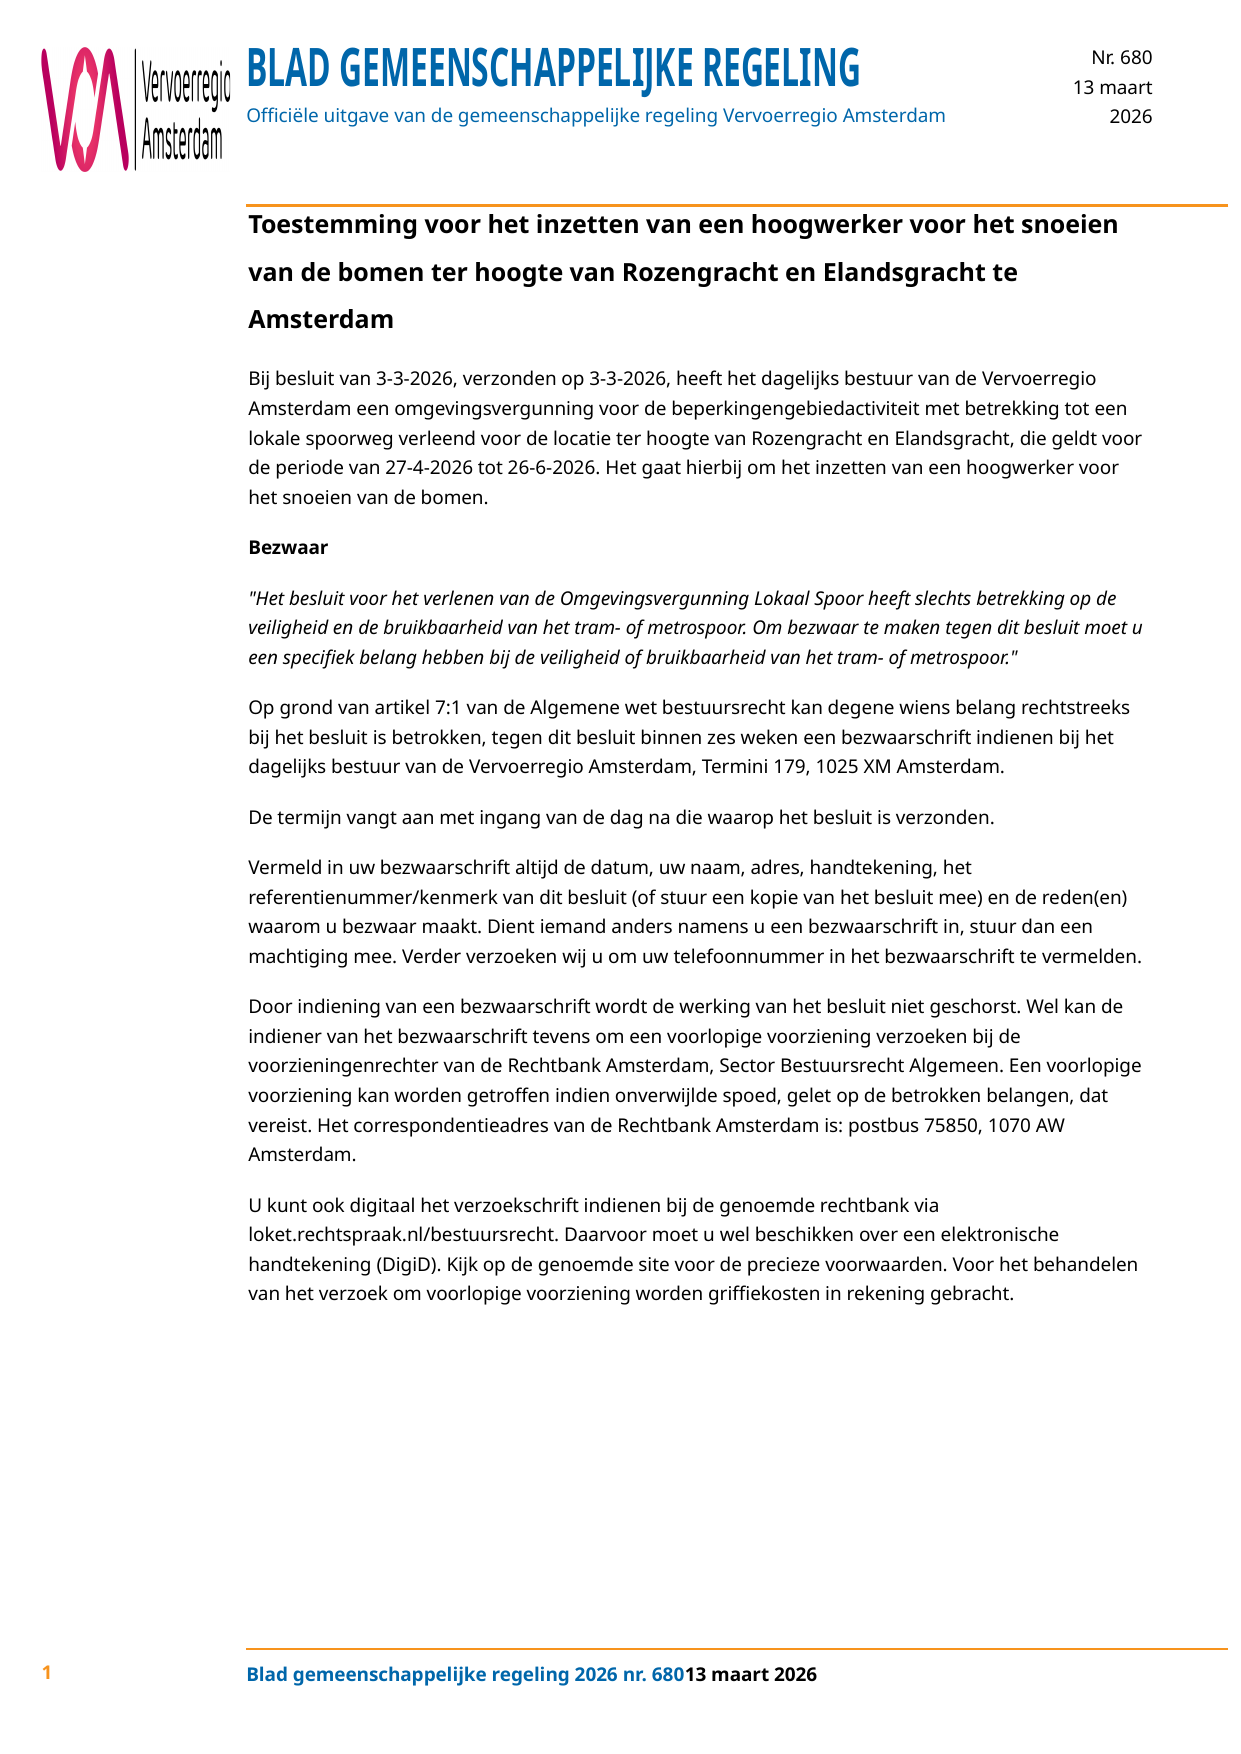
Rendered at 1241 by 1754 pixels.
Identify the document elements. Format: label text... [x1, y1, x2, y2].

text Door indiening van een bezwaarschrift wordt de werking van het besluit niet geschorst. Wel kan de indiener van het bezwaarschrift tevens om een voorlopige voorziening verzoeken bij de voorzieningenrechter van de Rechtbank Amsterdam, Sector Bestuursrecht Algemeen. Een voorlopige voorziening kan worden getroffen indien onverwijlde spoed, gelet op de betrokken belangen, dat vereist. Het correspondentieadres van de Rechtbank Amsterdam is: postbus 75850, 1070 AW Amsterdam. [248, 993, 1152, 1167]
text "Het besluit voor het verlenen van de Omgevingsvergunning Lokaal Spoor heeft slechts betrekking op de veiligheid en de bruikbaarheid van het tram- of metrospoor. Om bezwaar te maken tegen dit besluit moet u een specifiek belang hebben bij de veiligheid of bruikbaarheid van het tram- of metrospoor." [248, 585, 1152, 669]
text De termijn vangt aan met ingang van de dag na die waarop het besluit is verzonden. [248, 804, 1152, 829]
text Vermeld in uw bezwaarschrift altijd de datum, uw naam, adres, handtekening, het referentienummer/kenmerk van dit besluit (of stuur een kopie van het besluit mee) en de reden(en) waarom u bezwaar maakt. Dient iemand anders namens u een bezwaarschrift in, stuur dan een machtiging mee. Verder verzoeken wij u om uw telefoonnummer in het bezwaarschrift te vermelden. [248, 854, 1152, 969]
text Bij besluit van 3-3-2026, verzonden op 3-3-2026, heeft het dagelijks bestuur van de Vervoerregio Amsterdam een omgevingsvergunning voor de beperkingengebiedactiviteit met betrekking tot een lokale spoorweg verleend voor de locatie ter hoogte van Rozengracht en Elandsgracht, die geldt voor de periode van 27-4-2026 tot 26-6-2026. Het gaat hierbij om het inzetten van een hoogwerker voor het snoeien van de bomen. [248, 366, 1152, 509]
text Toestemming voor het inzetten van een hoogwerker voor het snoeien van de bomen ter hoogte van Rozengracht en Elandsgracht te Amsterdam [248, 207, 1152, 336]
text Op grond van artikel 7:1 van de Algemene wet bestuursrecht kan degene wiens belang rechtstreeks bij het besluit is betrokken, tegen dit besluit binnen zes weken een bezwaarschrift indienen bij het dagelijks bestuur van de Vervoerregio Amsterdam, Termini 179, 1025 XM Amsterdam. [248, 694, 1152, 779]
text U kunt ook digitaal het verzoekschrift indienen bij de genoemde rechtbank via loket.rechtspraak.nl/bestuursrecht. Daarvoor moet u wel beschikken over een elektronische handtekening (DigiD). Kijk op de genoemde site voor de precieze voorwaarden. Voor het behandelen van het verzoek om voorlopige voorziening worden griffiekosten in rekening gebracht. [248, 1192, 1152, 1306]
text Bezwaar [248, 534, 1152, 560]
picture [41, 47, 231, 172]
